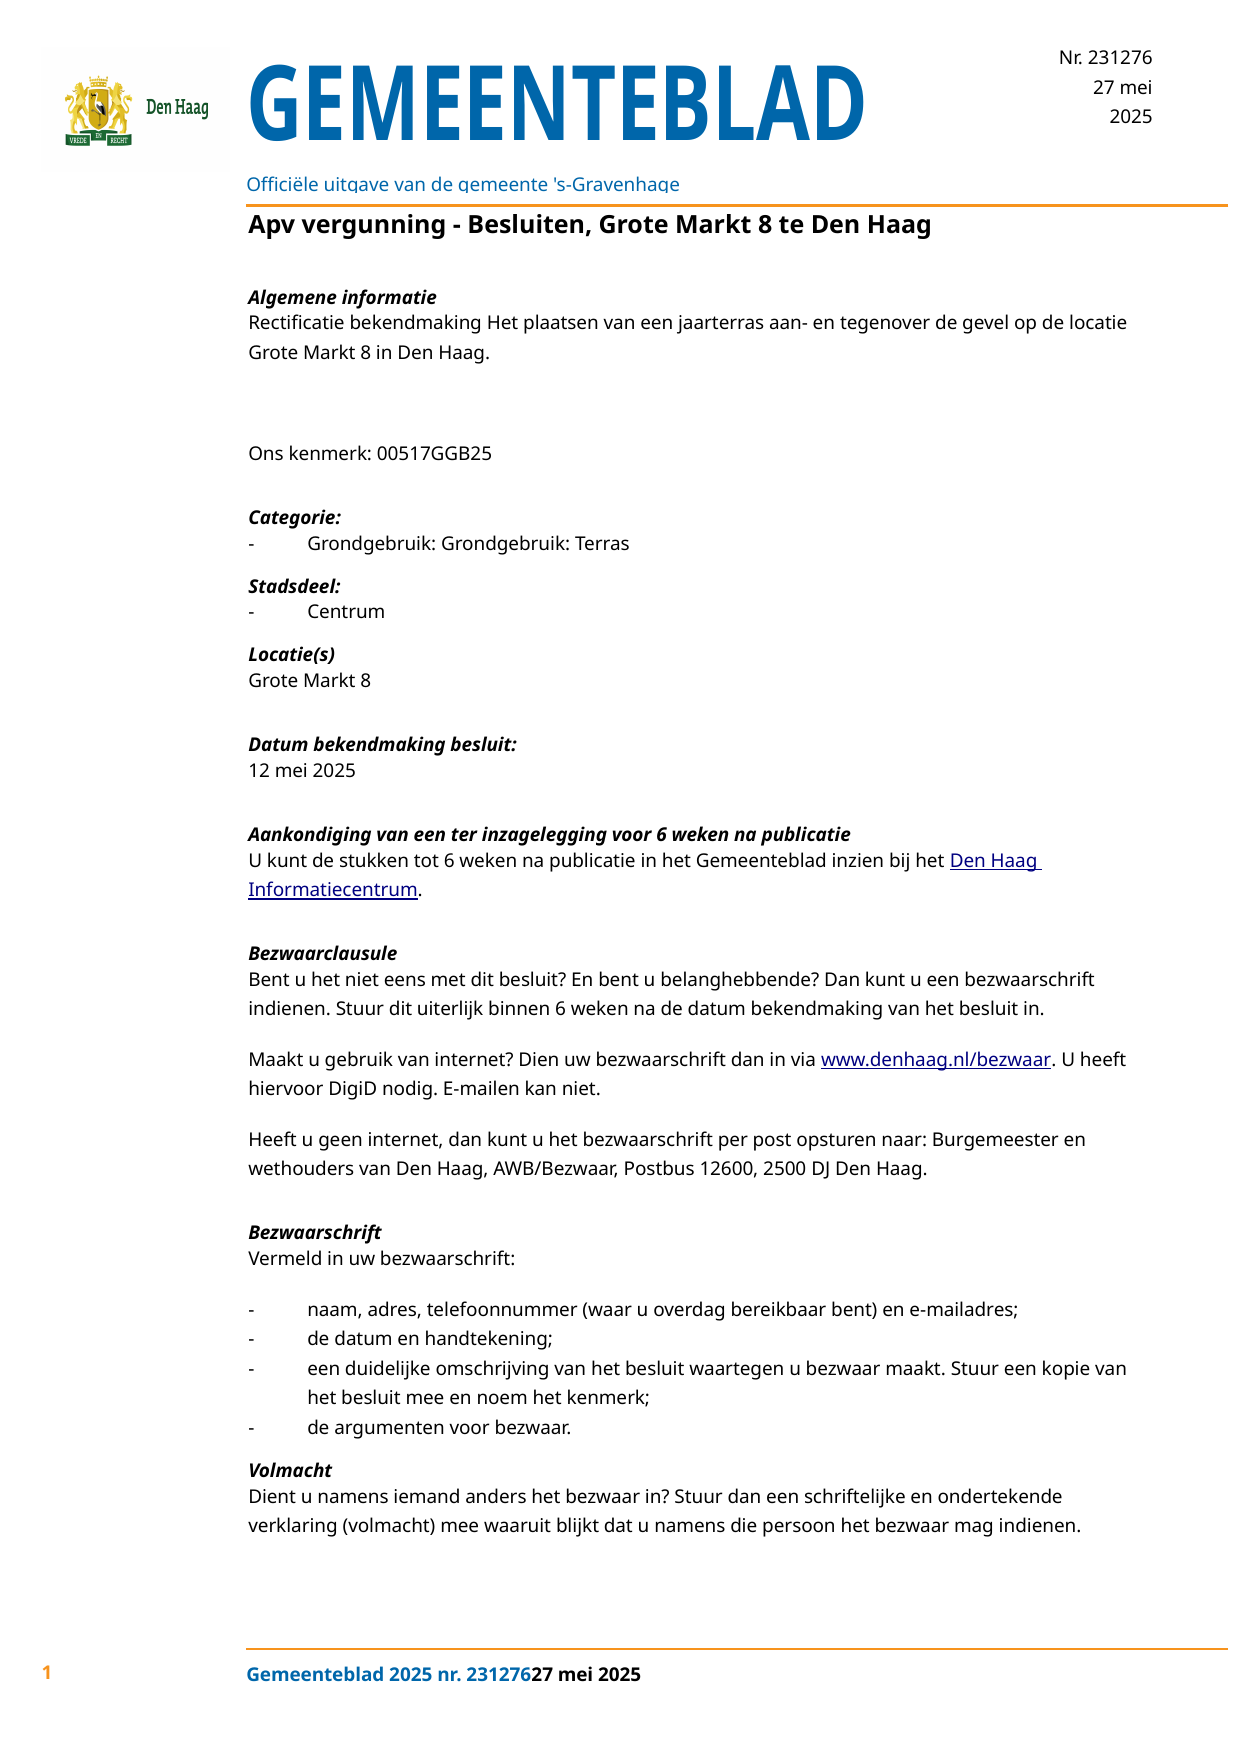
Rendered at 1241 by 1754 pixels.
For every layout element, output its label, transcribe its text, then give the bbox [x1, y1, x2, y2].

text Bezwaarclausule [248, 940, 1152, 966]
picture [41, 47, 231, 172]
list naam, adres, telefoonnummer (waar u overdag bereikbaar bent) en e-mailadres; [248, 1296, 1152, 1321]
text Dient u namens iemand anders het bezwaar in? Stuur dan een schriftelijke en ondertekende verklaring (volmacht) mee waaruit blijkt dat u namens die persoon het bezwaar mag indienen. [248, 1483, 1152, 1538]
text Vermeld in uw bezwaarschrift: [248, 1245, 1152, 1271]
text Algemene informatie [248, 284, 1152, 309]
text Bent u het niet eens met dit besluit? En bent u belanghebbende? Dan kunt u een bezwaarschrift indienen. Stuur dit uiterlijk binnen 6 weken na de datum bekendmaking van het besluit in. [248, 966, 1152, 1021]
text Aankondiging van een ter inzagelegging voor 6 weken na publicatie [248, 821, 1152, 847]
text Grote Markt 8 [248, 667, 1152, 693]
text Maakt u gebruik van internet? Dien uw bezwaarschrift dan in via www.denhaag.nl/bezwaar. U heeft hiervoor DigiD nodig. E-mailen kan niet. [248, 1046, 1152, 1101]
list een duidelijke omschrijving van het besluit waartegen u bezwaar maakt. Stuur een kopie van het besluit mee en noem het kenmerk; [248, 1355, 1152, 1410]
text Rectificatie bekendmaking Het plaatsen van een jaarterras aan- en tegenover de gevel op de locatie Grote Markt 8 in Den Haag. [248, 309, 1152, 365]
list Centrum [248, 598, 1152, 624]
list de argumenten voor bezwaar. [248, 1414, 1152, 1440]
text Apv vergunning - Besluiten, Grote Markt 8 te Den Haag [248, 207, 1152, 241]
text 12 mei 2025 [248, 757, 1152, 783]
text U kunt de stukken tot 6 weken na publicatie in het Gemeenteblad inzien bij het Den Haag Informatiecentrum. [248, 847, 1152, 902]
text Locatie(s) [248, 642, 1152, 667]
text Stadsdeel: [248, 573, 1152, 598]
text Ons kenmerk: 00517GGB25 [248, 440, 1152, 466]
text Heeft u geen internet, dan kunt u het bezwaarschrift per post opsturen naar: Burgemeester en wethouders van Den Haag, AWB/Bezwaar, Postbus 12600, 2500 DJ Den Haag. [248, 1126, 1152, 1181]
text Bezwaarschrift [248, 1219, 1152, 1245]
list Grondgebruik: Grondgebruik: Terras [248, 530, 1152, 555]
text Categorie: [248, 504, 1152, 530]
text Volmacht [248, 1457, 1152, 1483]
list de datum en handtekening; [248, 1325, 1152, 1351]
text Datum bekendmaking besluit: [248, 731, 1152, 757]
